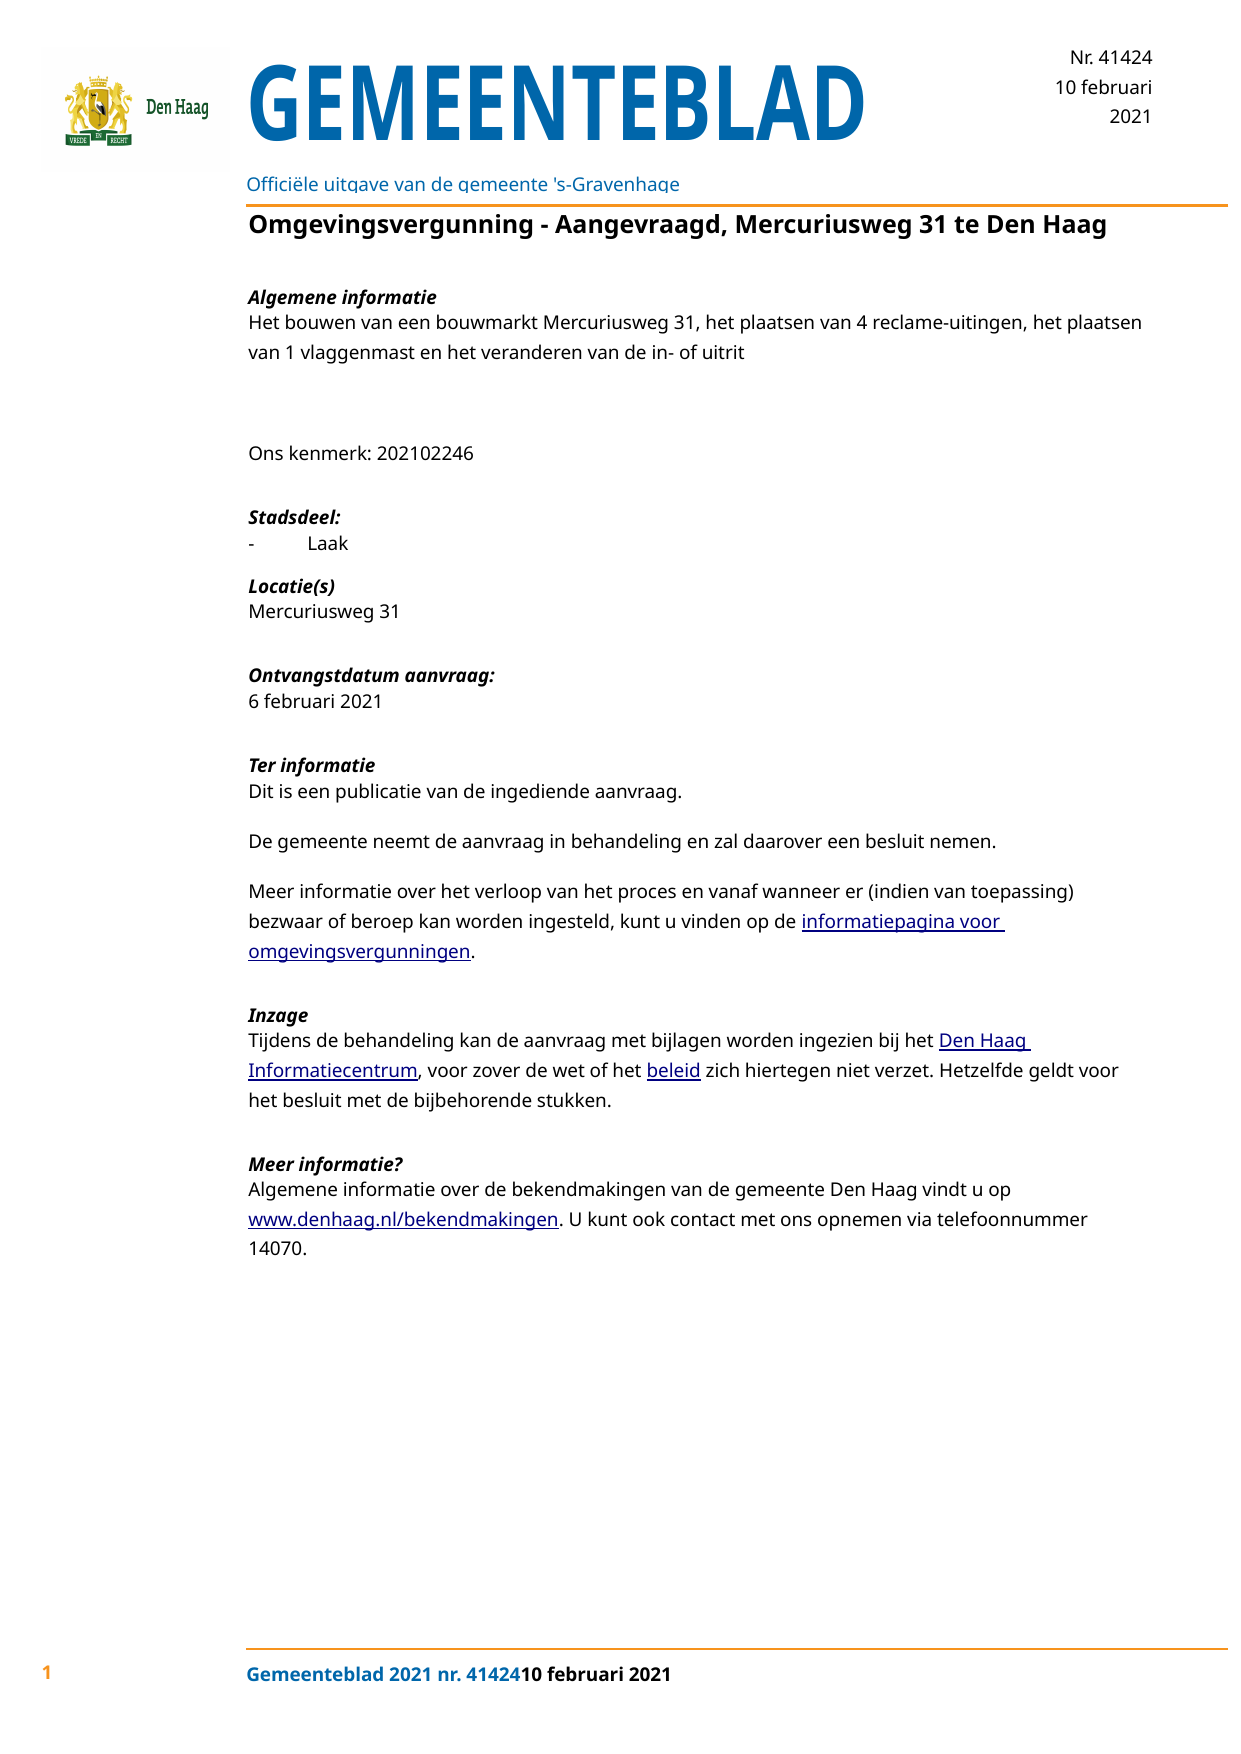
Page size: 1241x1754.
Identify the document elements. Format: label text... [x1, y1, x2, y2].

text Omgevingsvergunning - Aangevraagd, Mercuriusweg 31 te Den Haag [248, 207, 1152, 241]
text Inzage [248, 1002, 1152, 1028]
text Dit is een publicatie van de ingediende aanvraag. [248, 778, 1152, 804]
text Ons kenmerk: 202102246 [248, 440, 1152, 466]
text Ter informatie [248, 752, 1152, 778]
text Tijdens de behandeling kan de aanvraag met bijlagen worden ingezien bij het Den Haag Informatiecentrum, voor zover de wet of het beleid zich hiertegen niet verzet. Hetzelfde geldt voor het besluit met de bijbehorende stukken. [248, 1028, 1152, 1112]
text Mercuriusweg 31 [248, 598, 1152, 624]
text 6 februari 2021 [248, 688, 1152, 714]
list Laak [248, 530, 1152, 555]
text Stadsdeel: [248, 504, 1152, 530]
picture [41, 47, 231, 172]
text Algemene informatie over de bekendmakingen van de gemeente Den Haag vindt u op www.denhaag.nl/bekendmakingen. U kunt ook contact met ons opnemen via telefoonnummer 14070. [248, 1176, 1152, 1261]
text Locatie(s) [248, 573, 1152, 598]
text Ontvangstdatum aanvraag: [248, 662, 1152, 688]
text Algemene informatie [248, 284, 1152, 309]
text Meer informatie over het verloop van het proces en vanaf wanneer er (indien van toepassing) bezwaar of beroep kan worden ingesteld, kunt u vinden op de informatiepagina voor omgevingsvergunningen. [248, 879, 1152, 964]
text Meer informatie? [248, 1151, 1152, 1176]
text De gemeente neemt de aanvraag in behandeling en zal daarover een besluit nemen. [248, 828, 1152, 854]
text Het bouwen van een bouwmarkt Mercuriusweg 31, het plaatsen van 4 reclame-uitingen, het plaatsen van 1 vlaggenmast en het veranderen van de in- of uitrit [248, 309, 1152, 365]
